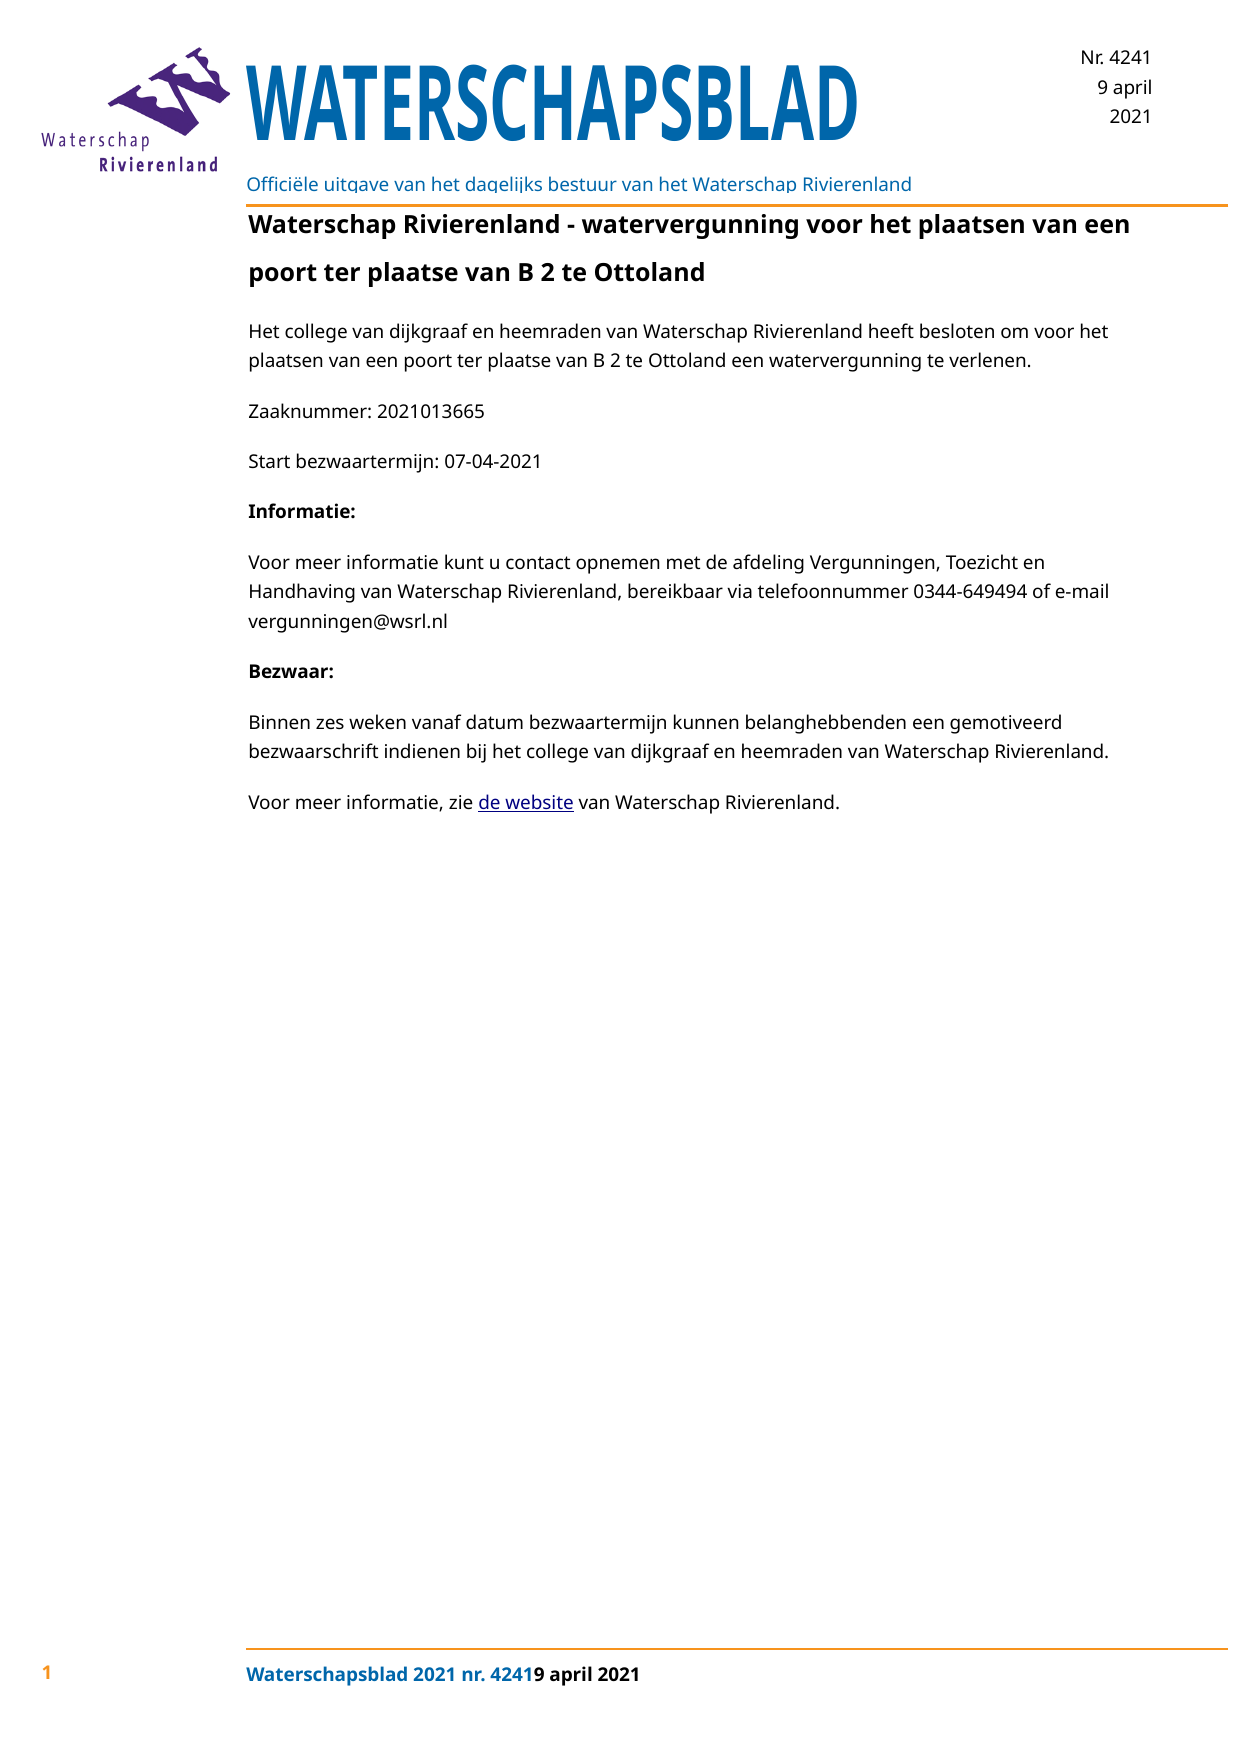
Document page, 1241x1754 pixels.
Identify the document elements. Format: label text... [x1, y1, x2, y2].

text Het college van dijkgraaf en heemraden van Waterschap Rivierenland heeft besloten om voor het plaatsen van een poort ter plaatse van B 2 te Ottoland een watervergunning te verlenen. [248, 318, 1152, 373]
text Zaaknummer: 2021013665 [248, 398, 1152, 424]
text Waterschap Rivierenland - watervergunning voor het plaatsen van een poort ter plaatse van B 2 te Ottoland [248, 207, 1152, 288]
text Binnen zes weken vanaf datum bezwaartermijn kunnen belanghebbenden een gemotiveerd bezwaarschrift indienen bij het college van dijkgraaf en heemraden van Waterschap Rivierenland. [248, 709, 1152, 764]
text Voor meer informatie kunt u contact opnemen met de afdeling Vergunningen, Toezicht en Handhaving van Waterschap Rivierenland, bereikbaar via telefoonnummer 0344-649494 of e-mail vergunningen@wsrl.nl [248, 549, 1152, 634]
text Bezwaar: [248, 659, 1152, 684]
text Voor meer informatie, zie de website van Waterschap Rivierenland. [248, 789, 1152, 815]
text Informatie: [248, 499, 1152, 524]
text Start bezwaartermijn: 07-04-2021 [248, 448, 1152, 474]
picture [41, 47, 231, 172]
